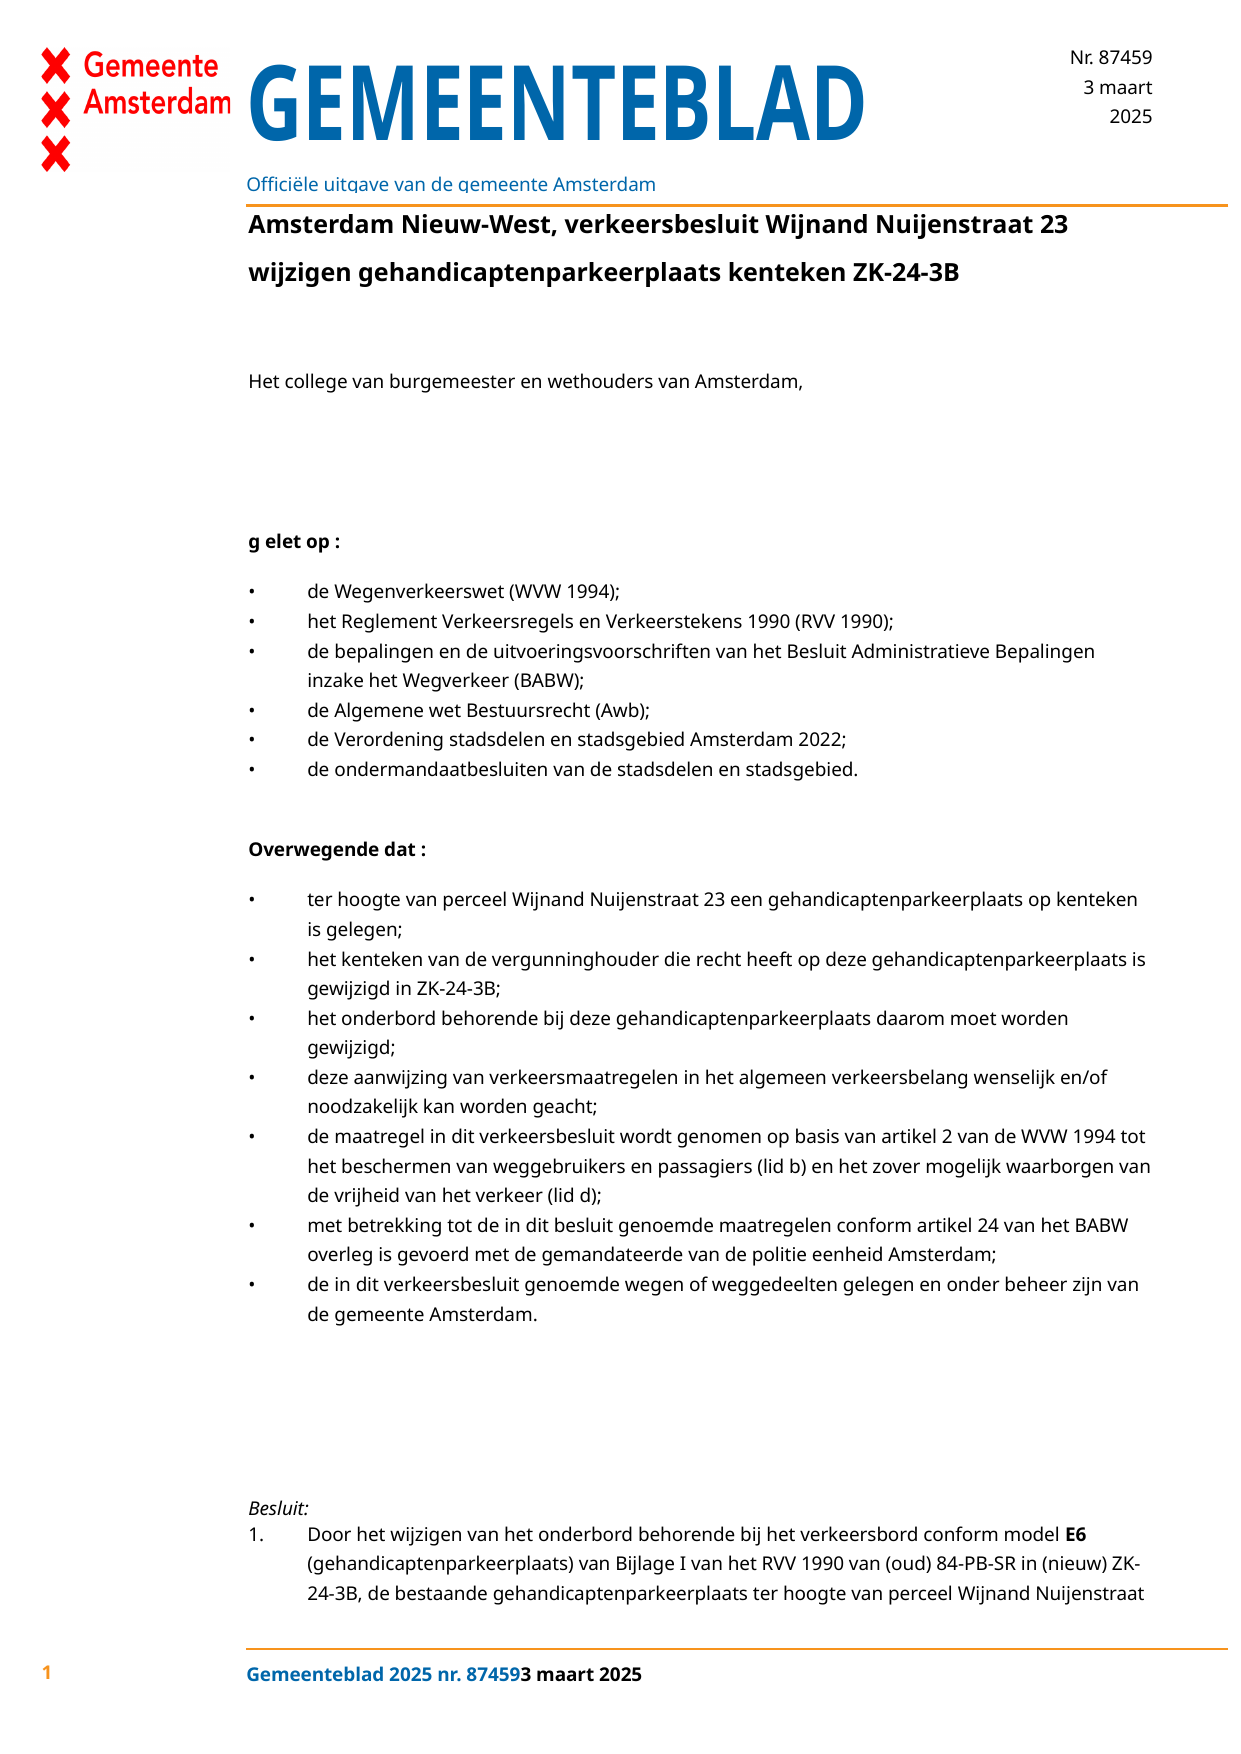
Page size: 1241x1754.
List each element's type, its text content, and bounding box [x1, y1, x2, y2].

text Amsterdam Nieuw-West, verkeersbesluit Wijnand Nuijenstraat 23 wijzigen gehandicaptenparkeerplaats kenteken ZK-24-3B [248, 207, 1152, 288]
list met betrekking tot de in dit besluit genoemde maatregelen conform artikel 24 van het BABW overleg is gevoerd met de gemandateerde van de politie eenheid Amsterdam; [248, 1212, 1152, 1267]
text Het college van burgemeester en wethouders van Amsterdam, [248, 368, 1152, 394]
list ter hoogte van perceel Wijnand Nuijenstraat 23 een gehandicaptenparkeerplaats op kenteken is gelegen; [248, 887, 1152, 942]
text g elet op : [248, 528, 1152, 554]
list de Verordening stadsdelen en stadsgebied Amsterdam 2022; [248, 727, 1152, 752]
list het Reglement Verkeersregels en Verkeerstekens 1990 (RVV 1990); [248, 608, 1152, 634]
list Door het wijzigen van het onderbord behorende bij het verkeersbord conform model E6 (gehandicaptenparkeerplaats) van Bijlage I van het RVV 1990 van (oud) 84-PB-SR in (nieuw) ZK-24-3B, de bestaande gehandicaptenparkeerplaats ter hoogte van perceel Wijnand Nuijenstraat [248, 1521, 1152, 1606]
list de Wegenverkeerswet (WVW 1994); [248, 579, 1152, 604]
list het kenteken van de vergunninghouder die recht heeft op deze gehandicaptenparkeerplaats is gewijzigd in ZK-24-3B; [248, 946, 1152, 1001]
text Overwegende dat : [248, 836, 1152, 862]
list deze aanwijzing van verkeersmaatregelen in het algemeen verkeersbelang wenselijk en/of noodzakelijk kan worden geacht; [248, 1064, 1152, 1119]
picture [41, 47, 231, 172]
list de bepalingen en de uitvoeringsvoorschriften van het Besluit Administratieve Bepalingen inzake het Wegverkeer (BABW); [248, 638, 1152, 693]
text Besluit: [248, 1495, 1152, 1521]
list de Algemene wet Bestuursrecht (Awb); [248, 697, 1152, 723]
list de in dit verkeersbesluit genoemde wegen of weggedeelten gelegen en onder beheer zijn van de gemeente Amsterdam. [248, 1271, 1152, 1326]
list de ondermandaatbesluiten van de stadsdelen en stadsgebied. [248, 756, 1152, 782]
list de maatregel in dit verkeersbesluit wordt genomen op basis van artikel 2 van de WVW 1994 tot het beschermen van weggebruikers en passagiers (lid b) en het zover mogelijk waarborgen van de vrijheid van het verkeer (lid d); [248, 1123, 1152, 1208]
list het onderbord behorende bij deze gehandicaptenparkeerplaats daarom moet worden gewijzigd; [248, 1005, 1152, 1060]
